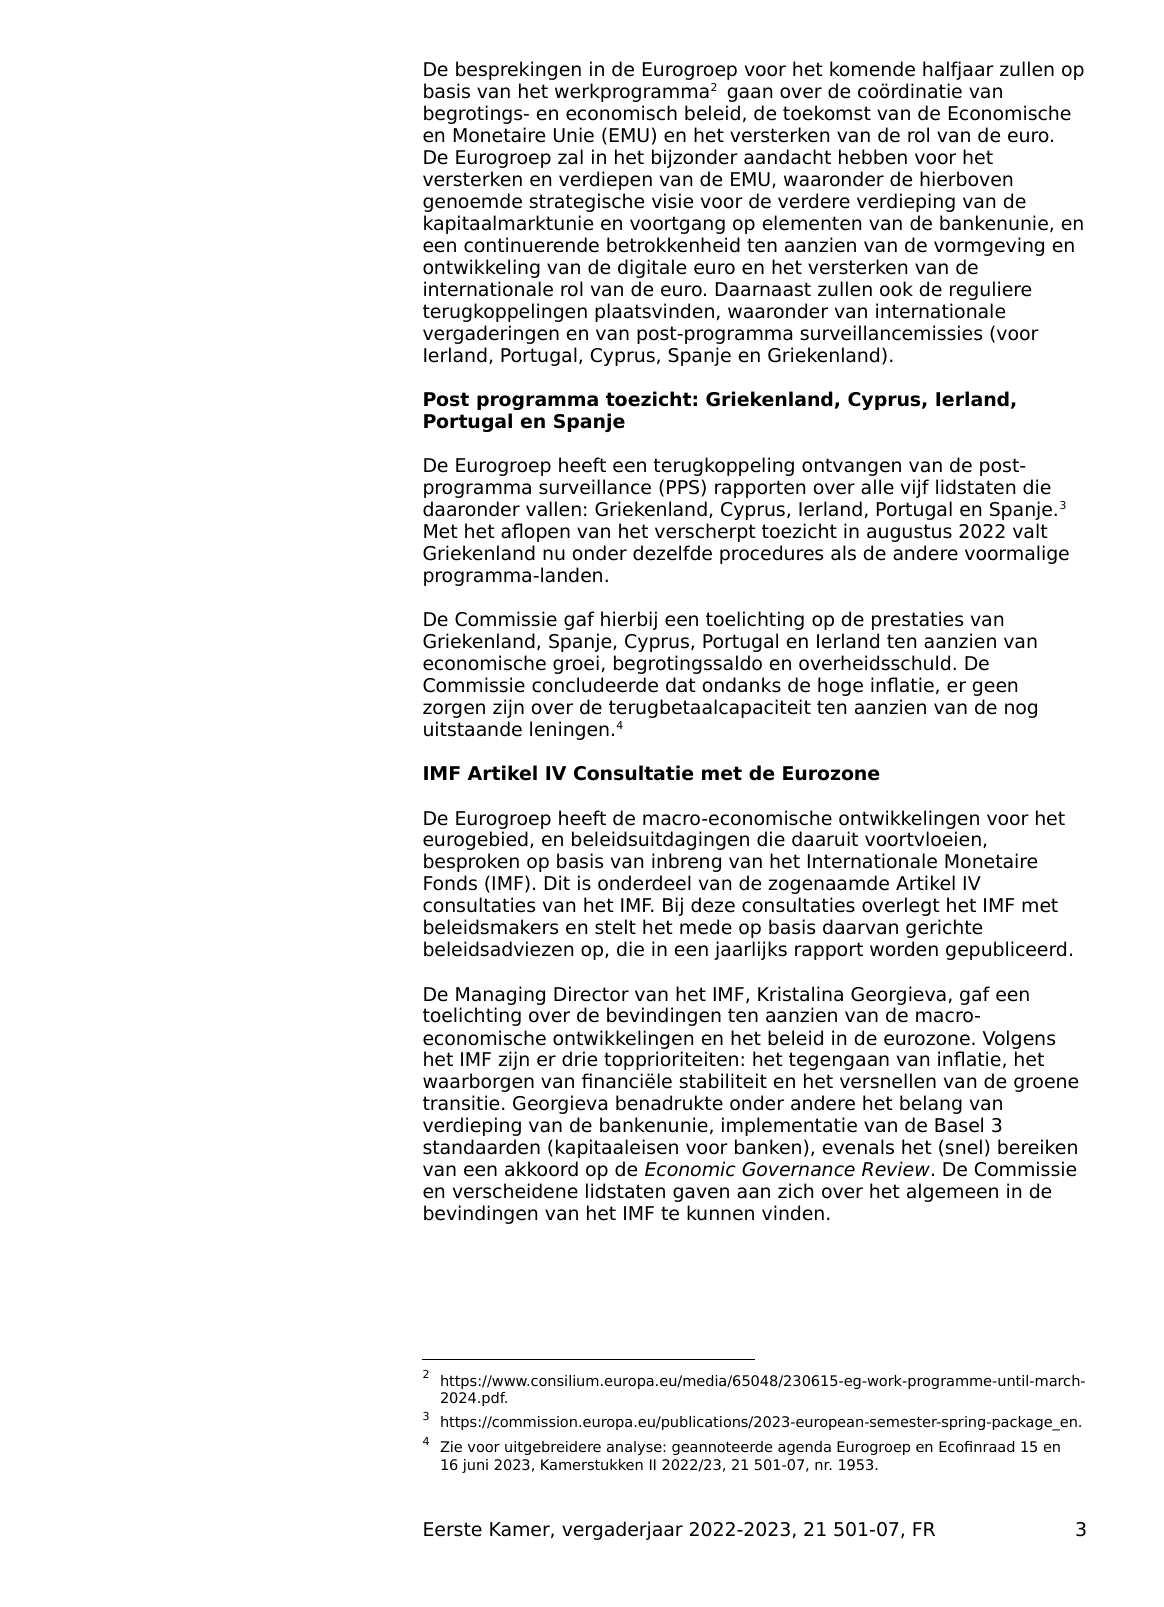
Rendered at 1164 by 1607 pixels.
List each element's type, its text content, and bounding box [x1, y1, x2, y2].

text Zie voor uitgebreidere analyse: geannoteerde agenda Eurogroep en Ecofinraad 15 en 16 juni 2023, Kamerstukken II 2022/23, 21 501-07, nr. 1953. [422, 1435, 1087, 1474]
text De Eurogroep heeft een terugkoppeling ontvangen van de post-programma surveillance (PPS) rapporten over alle vijf lidstaten die daaronder vallen: Griekenland, Cyprus, Ierland, Portugal en Spanje. Met het aflopen van het verscherpt toezicht in augustus 2022 valt Griekenland nu onder dezelfde procedures als de andere voormalige programma-landen. [422, 455, 1087, 587]
text De Managing Director van het IMF, Kristalina Georgieva, gaf een toelichting over de bevindingen ten aanzien van de macro-economische ontwikkelingen en het beleid in de eurozone. Volgens het IMF zijn er drie topprioriteiten: het tegengaan van inflatie, het waarborgen van financiële stabiliteit en het versnellen van de groene transitie. Georgieva benadrukte onder andere het belang van verdieping van de bankenunie, implementatie van de Basel 3 standaarden (kapitaaleisen voor banken), evenals het (snel) bereiken van een akkoord op de Economic Governance Review. De Commissie en verscheidene lidstaten gaven aan zich over het algemeen in de bevindingen van het IMF te kunnen vinden. [422, 983, 1087, 1225]
text https://www.consilium.europa.eu/media/65048/230615-eg-work-programme-until-march-2024.pdf. [422, 1368, 1087, 1407]
text https://commission.europa.eu/publications/2023-european-semester-spring-package_en. [422, 1410, 1087, 1432]
subtitle IMF Artikel IV Consultatie met de Eurozone [422, 763, 1087, 785]
subtitle Post programma toezicht: Griekenland, Cyprus, Ierland, Portugal en Spanje [422, 389, 1087, 433]
text De besprekingen in de Eurogroep voor het komende halfjaar zullen op basis van het werkprogramma gaan over de coördinatie van begrotings- en economisch beleid, de toekomst van de Economische en Monetaire Unie (EMU) en het versterken van de rol van de euro. De Eurogroep zal in het bijzonder aandacht hebben voor het versterken en verdiepen van de EMU, waaronder de hierboven genoemde strategische visie voor de verdere verdieping van de kapitaalmarktunie en voortgang op elementen van de bankenunie, en een continuerende betrokkenheid ten aanzien van de vormgeving en ontwikkeling van de digitale euro en het versterken van de internationale rol van de euro. Daarnaast zullen ook de reguliere terugkoppelingen plaatsvinden, waaronder van internationale vergaderingen en van post-programma surveillancemissies (voor Ierland, Portugal, Cyprus, Spanje en Griekenland). [422, 59, 1087, 367]
text De Eurogroep heeft de macro-economische ontwikkelingen voor het eurogebied, en beleidsuitdagingen die daaruit voortvloeien, besproken op basis van inbreng van het Internationale Monetaire Fonds (IMF). Dit is onderdeel van de zogenaamde Artikel IV consultaties van het IMF. Bij deze consultaties overlegt het IMF met beleidsmakers en stelt het mede op basis daarvan gerichte beleidsadviezen op, die in een jaarlijks rapport worden gepubliceerd. [422, 807, 1087, 961]
text De Commissie gaf hierbij een toelichting op de prestaties van Griekenland, Spanje, Cyprus, Portugal en Ierland ten aanzien van economische groei, begrotingssaldo en overheidsschuld. De Commissie concludeerde dat ondanks de hoge inflatie, er geen zorgen zijn over de terugbetaalcapaciteit ten aanzien van de nog uitstaande leningen. [422, 609, 1087, 741]
